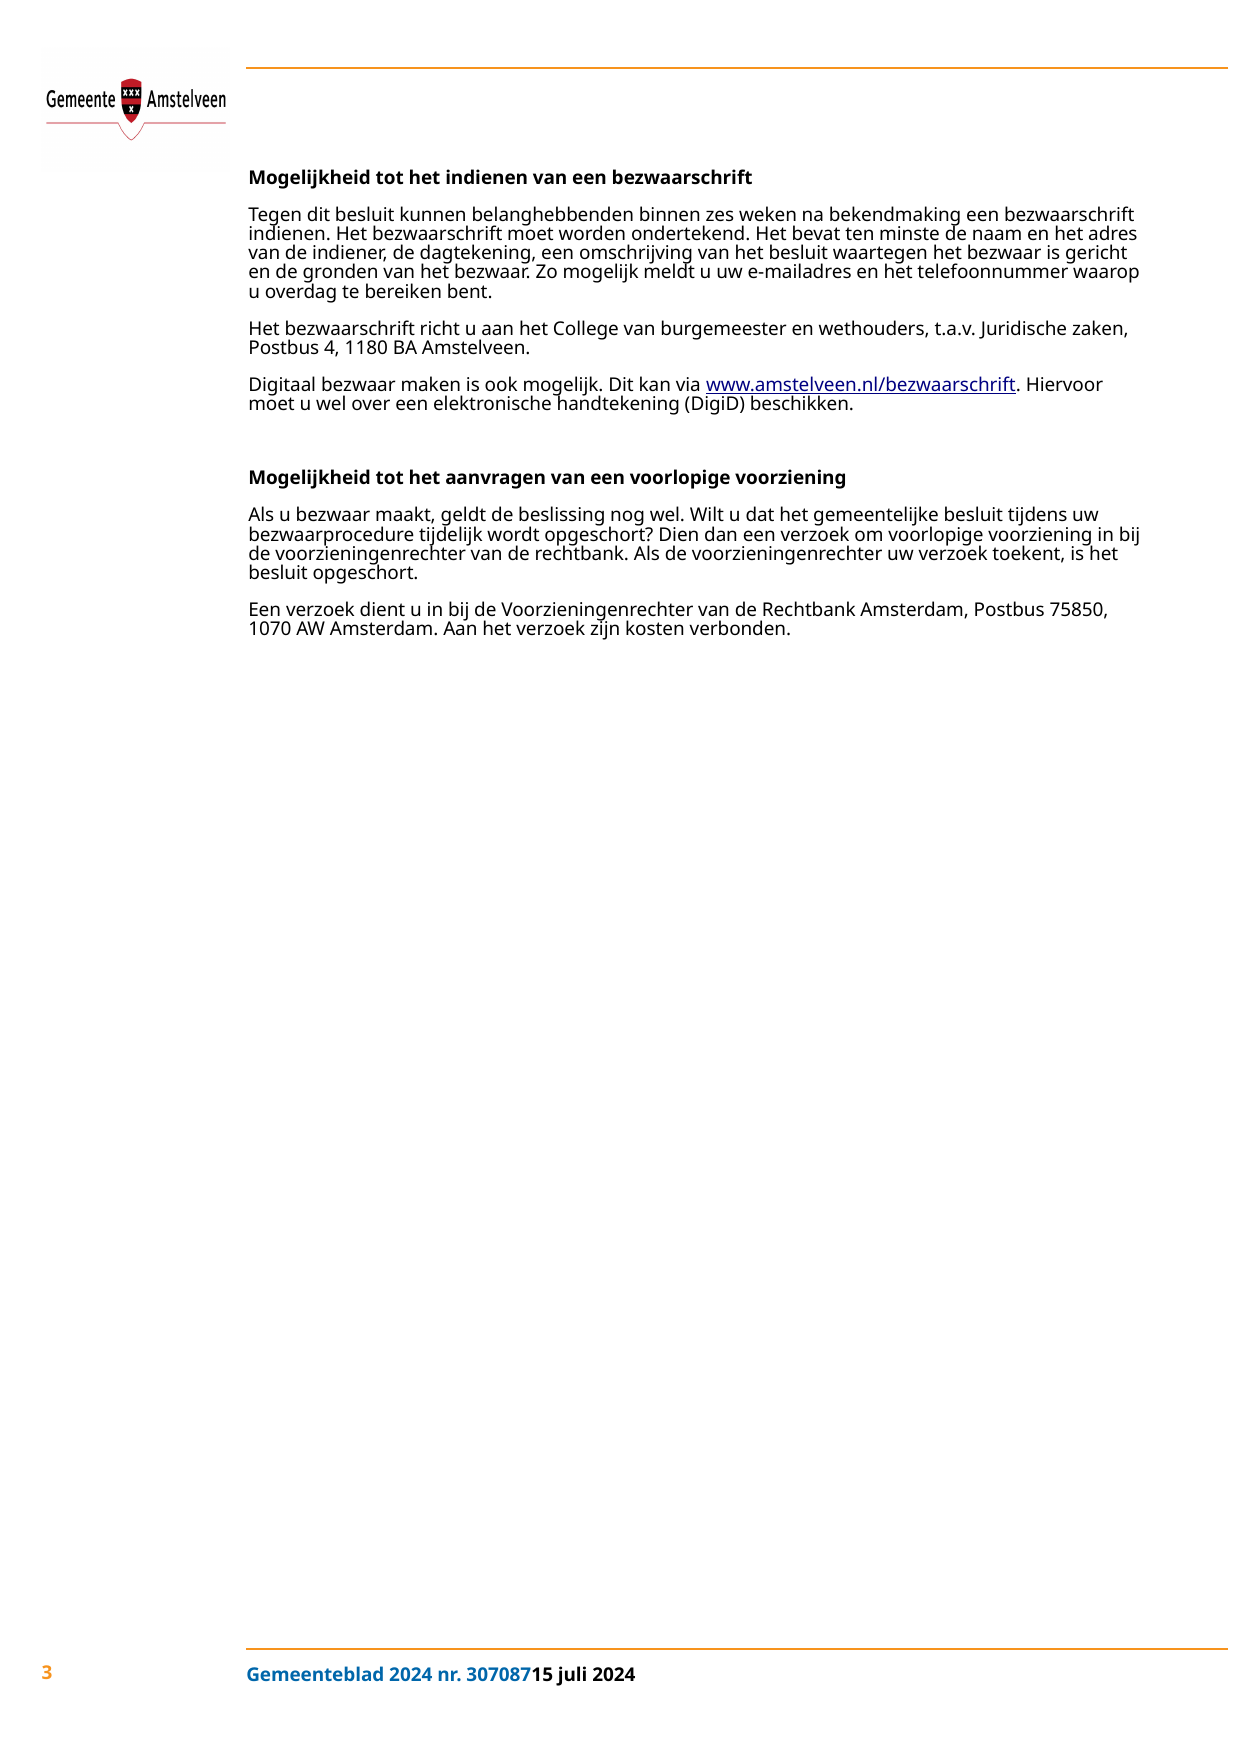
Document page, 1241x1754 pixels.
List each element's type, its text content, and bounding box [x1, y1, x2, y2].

text Digitaal bezwaar maken is ook mogelijk. Dit kan via www.amstelveen.nl/bezwaarschrift. Hiervoor moet u wel over een elektronische handtekening (DigiD) beschikken. [248, 376, 1152, 414]
text Het bezwaarschrift richt u aan het College van burgemeester en wethouders, t.a.v. Juridische zaken, Postbus 4, 1180 BA Amstelveen. [248, 320, 1152, 358]
text Tegen dit besluit kunnen belanghebbenden binnen zes weken na bekendmaking een bezwaarschrift indienen. Het bezwaarschrift moet worden ondertekend. Het bevat ten minste de naam en het adres van de indiener, de dagtekening, een omschrijving van het besluit waartegen het bezwaar is gericht en de gronden van het bezwaar. Zo mogelijk meldt u uw e-mailadres en het telefoonnummer waarop u overdag te bereiken bent. [248, 206, 1152, 302]
picture [41, 47, 231, 172]
text Mogelijkheid tot het indienen van een bezwaarschrift [248, 169, 1152, 188]
text Mogelijkheid tot het aanvragen van een voorlopige voorziening [248, 469, 1152, 488]
text Een verzoek dient u in bij de Voorzieningenrechter van de Rechtbank Amsterdam, Postbus 75850, 1070 AW Amsterdam. Aan het verzoek zijn kosten verbonden. [248, 601, 1152, 639]
text Als u bezwaar maakt, geldt de beslissing nog wel. Wilt u dat het gemeentelijke besluit tijdens uw bezwaarprocedure tijdelijk wordt opgeschort? Dien dan een verzoek om voorlopige voorziening in bij de voorzieningenrechter van de rechtbank. Als de voorzieningenrechter uw verzoek toekent, is het besluit opgeschort. [248, 506, 1152, 583]
